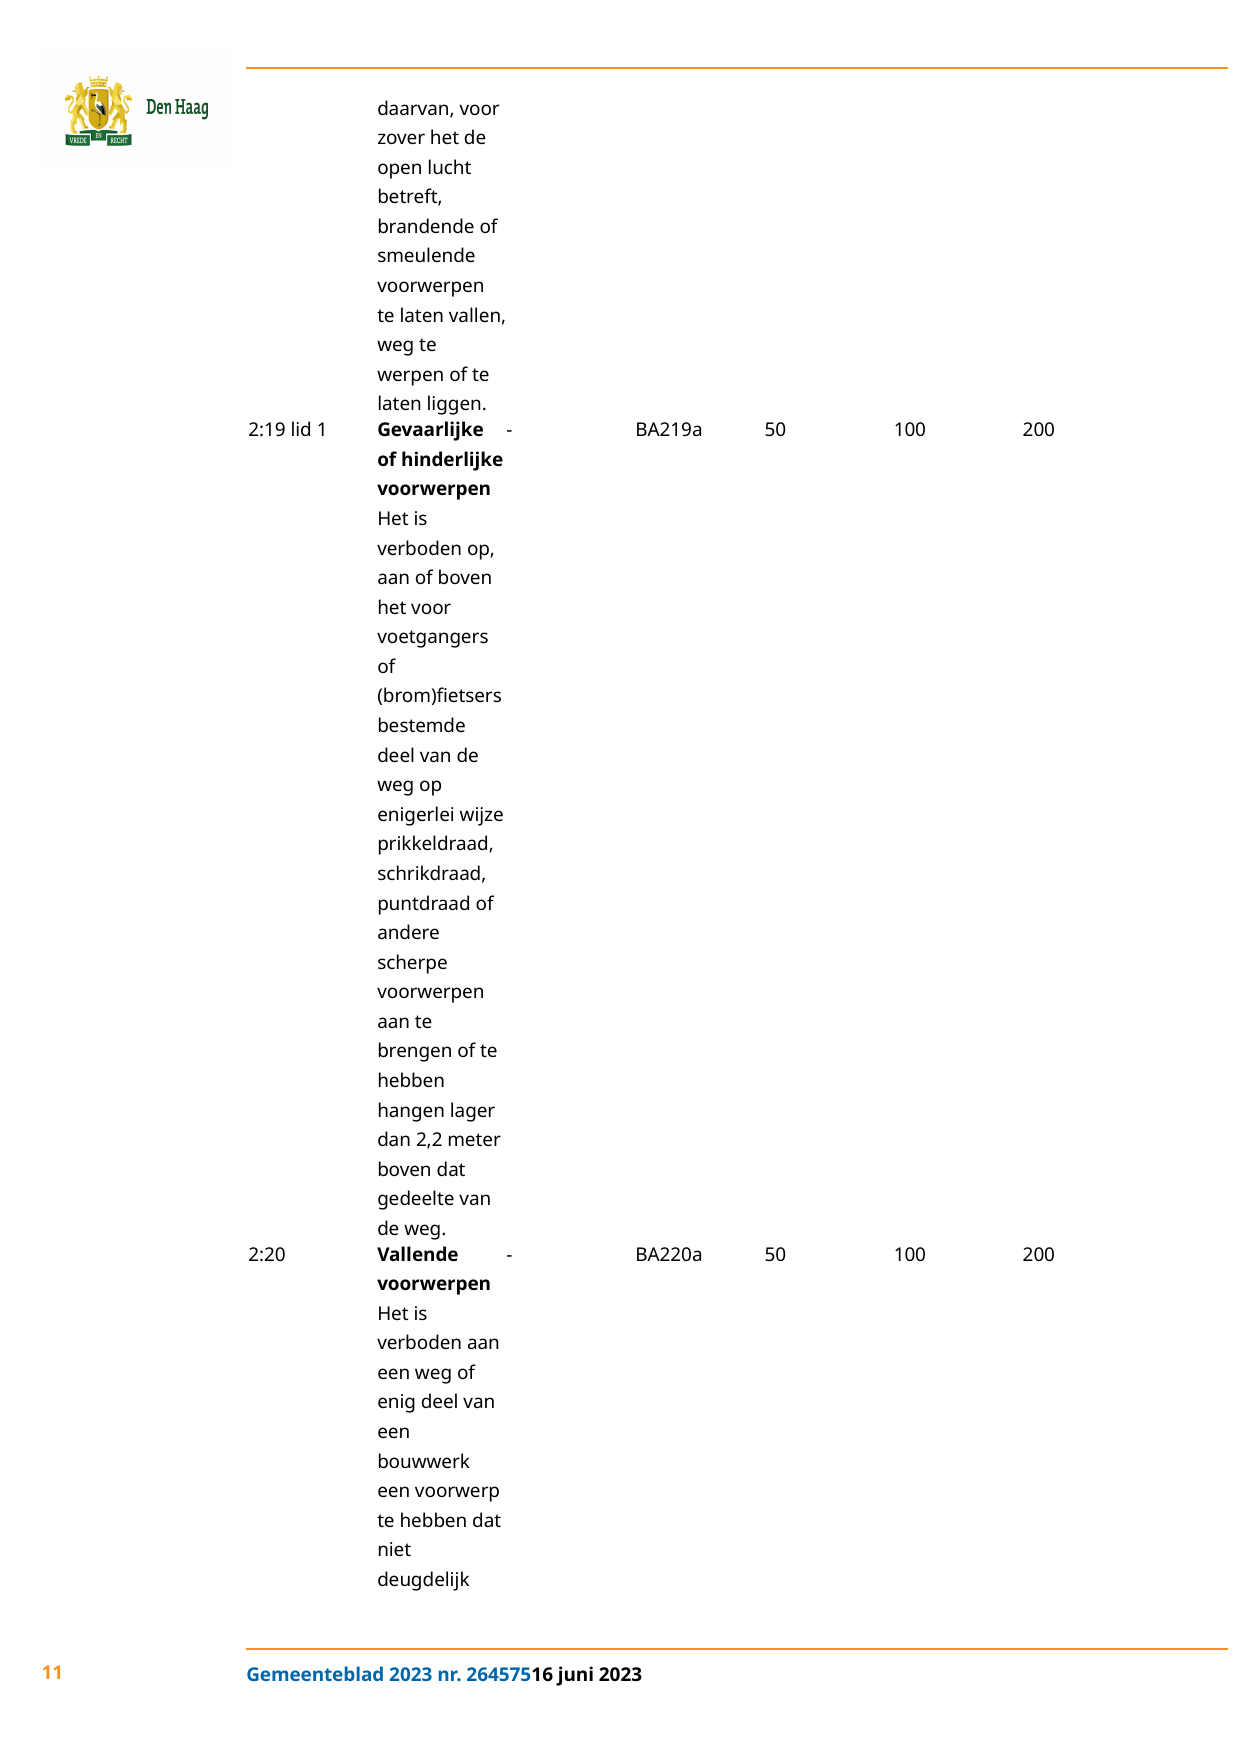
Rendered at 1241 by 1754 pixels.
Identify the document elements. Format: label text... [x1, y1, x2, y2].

table_cell 100 [894, 1241, 1022, 1592]
table_cell BA220a [635, 1241, 764, 1592]
table_cell Vallende voorwerpen Het is verboden aan een weg of enig deel van een bouwwerk een voorwerp te hebben dat niet deugdelijk [377, 1241, 506, 1592]
table_cell Gevaarlijke of hinderlijke voorwerpen Het is verboden op, aan of boven het voor voetgangers of (brom)fietsers bestemde deel van de weg op enigerlei wijze prikkeldraad, schrikdraad, puntdraad of andere scherpe voorwerpen aan te brengen of te hebben hangen lager dan 2,2 meter boven dat gedeelte van de weg. [377, 416, 506, 1241]
table_cell 2:20 [248, 1241, 377, 1592]
table_cell 200 [1023, 416, 1152, 1241]
table_cell - [506, 1241, 635, 1592]
table_cell 100 [894, 416, 1022, 1241]
table_cell [248, 95, 377, 416]
table_cell 2:19 lid 1 [248, 416, 377, 1241]
table_cell 50 [764, 416, 893, 1241]
table_cell 200 [1023, 1241, 1152, 1592]
table_cell [1023, 95, 1152, 416]
table_cell [635, 95, 764, 416]
table_cell 50 [764, 1241, 893, 1592]
table_cell - [506, 416, 635, 1241]
table_cell [894, 95, 1022, 416]
table_cell BA219a [635, 416, 764, 1241]
table_cell daarvan, voor zover het de open lucht betreft, brandende of smeulende voorwerpen te laten vallen, weg te werpen of te laten liggen. [377, 95, 506, 416]
table_cell [506, 95, 635, 416]
picture [41, 47, 231, 172]
table_cell [764, 95, 893, 416]
